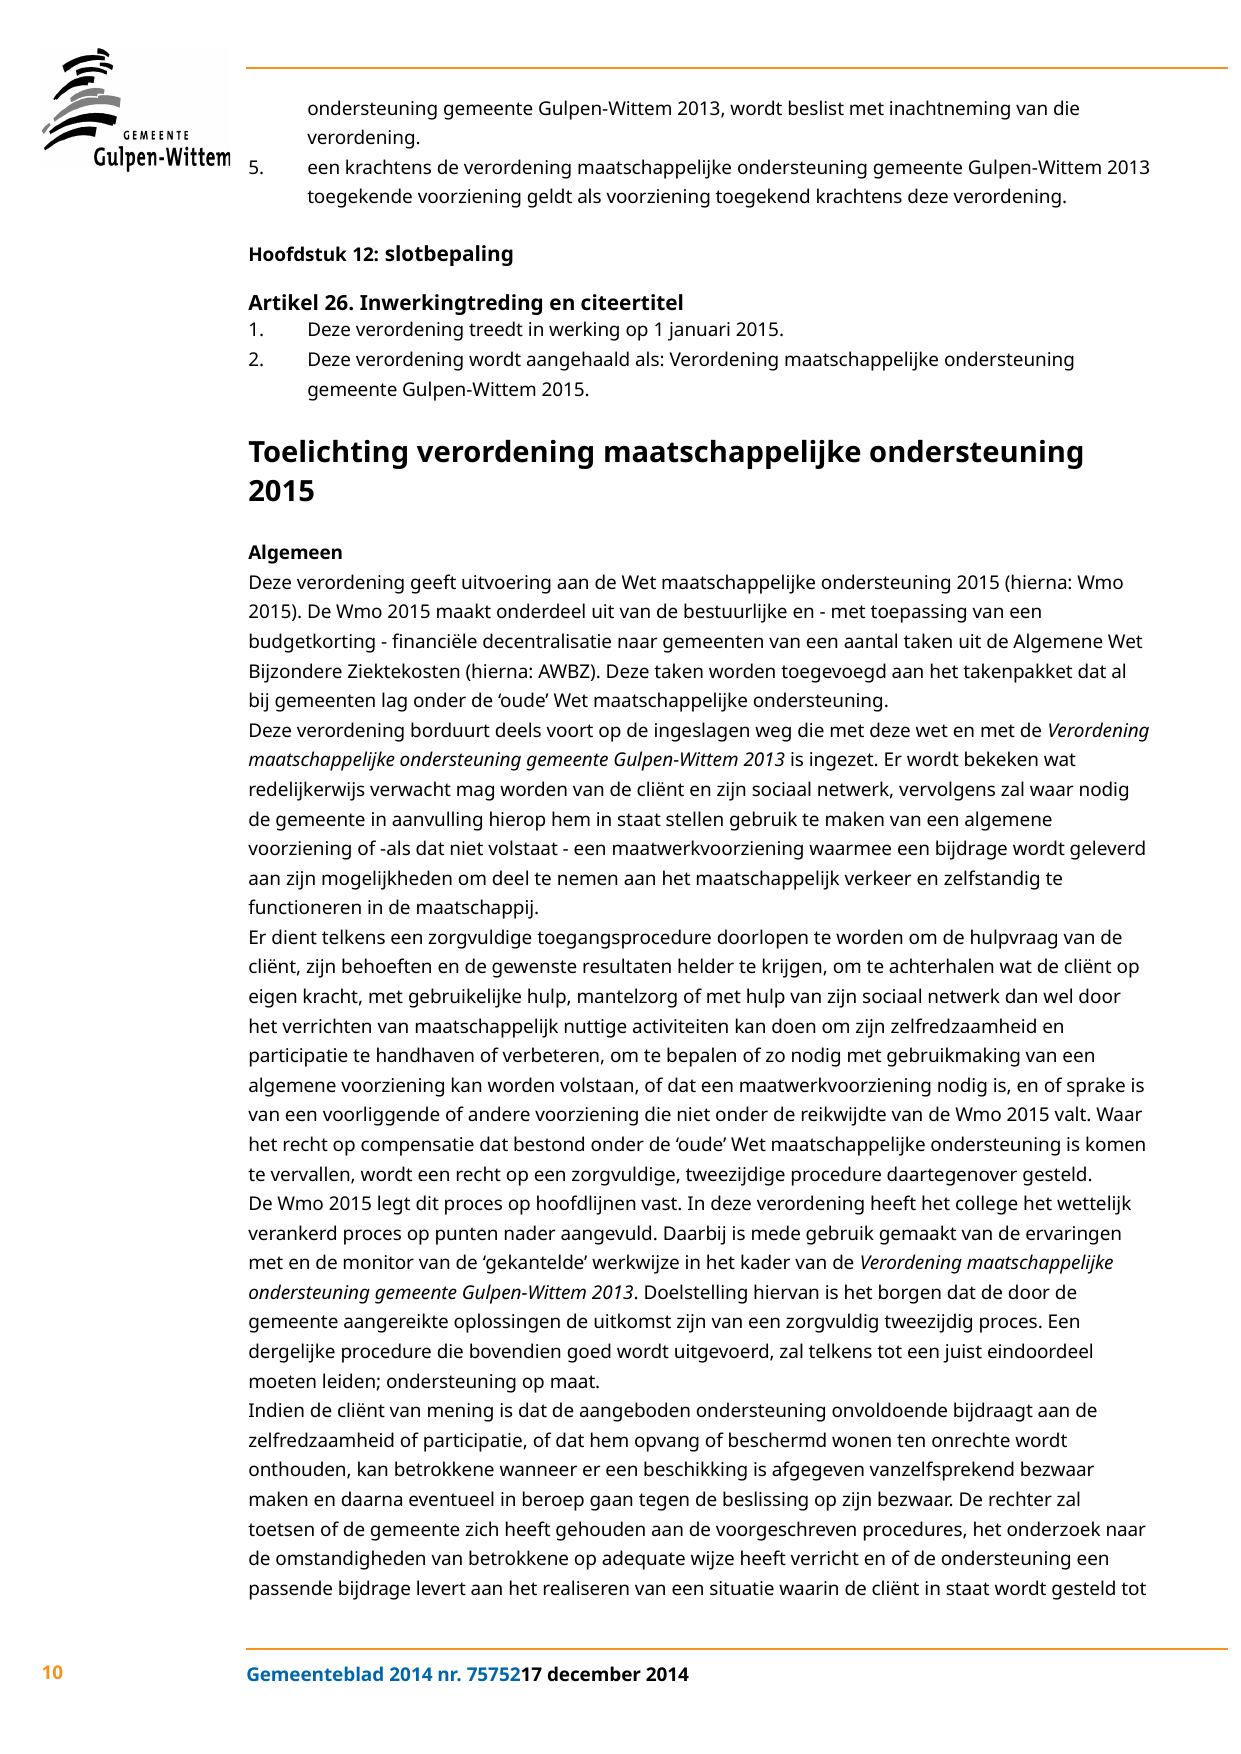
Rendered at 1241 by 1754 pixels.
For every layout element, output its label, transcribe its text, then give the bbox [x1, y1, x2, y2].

text Toelichting verordening maatschappelijke ondersteuning 2015 [248, 431, 1152, 510]
text Algemeen [248, 539, 1152, 565]
text Indien de cliënt van mening is dat de aangeboden ondersteuning onvoldoende bijdraagt aan de zelfredzaamheid of participatie, of dat hem opvang of beschermd wonen ten onrechte wordt onthouden, kan betrokkene wanneer er een beschikking is afgegeven vanzelfsprekend bezwaar maken en daarna eventueel in beroep gaan tegen de beslissing op zijn bezwaar. De rechter zal toetsen of de gemeente zich heeft gehouden aan de voorgeschreven procedures, het onderzoek naar de omstandigheden van betrokkene op adequate wijze heeft verricht en of de ondersteuning een passende bijdrage levert aan het realiseren van een situatie waarin de cliënt in staat wordt gesteld tot [248, 1397, 1152, 1601]
text Er dient telkens een zorgvuldige toegangsprocedure doorlopen te worden om de hulpvraag van de cliënt, zijn behoeften en de gewenste resultaten helder te krijgen, om te achterhalen wat de cliënt op eigen kracht, met gebruikelijke hulp, mantelzorg of met hulp van zijn sociaal netwerk dan wel door het verrichten van maatschappelijk nuttige activiteiten kan doen om zijn zelfredzaamheid en participatie te handhaven of verbeteren, om te bepalen of zo nodig met gebruikmaking van een algemene voorziening kan worden volstaan, of dat een maatwerkvoorziening nodig is, en of sprake is van een voorliggende of andere voorziening die niet onder de reikwijdte van de Wmo 2015 valt. Waar het recht op compensatie dat bestond onder de ‘oude’ Wet maatschappelijke ondersteuning is komen te vervallen, wordt een recht op een zorgvuldige, tweezijdige procedure daartegenover gesteld. [248, 924, 1152, 1187]
list ondersteuning gemeente Gulpen-Wittem 2013, wordt beslist met inachtneming van die verordening. [248, 95, 1152, 150]
picture [41, 47, 231, 172]
list Deze verordening wordt aangehaald als: Verordening maatschappelijke ondersteuning gemeente Gulpen-Wittem 2015. [248, 346, 1152, 401]
text Deze verordening geeft uitvoering aan de Wet maatschappelijke ondersteuning 2015 (hierna: Wmo 2015). De Wmo 2015 maakt onderdeel uit van de bestuurlijke en - met toepassing van een budgetkorting - financiële decentralisatie naar gemeenten van een aantal taken uit de Algemene Wet Bijzondere Ziektekosten (hierna: AWBZ). Deze taken worden toegevoegd aan het takenpakket dat al bij gemeenten lag onder de ‘oude’ Wet maatschappelijke ondersteuning. [248, 569, 1152, 713]
text Hoofdstuk 12: slotbepaling [248, 239, 1152, 267]
list Deze verordening treedt in werking op 1 januari 2015. [248, 317, 1152, 342]
text Artikel 26. Inwerkingtreding en citeertitel [248, 288, 1152, 317]
text Deze verordening borduurt deels voort op de ingeslagen weg die met deze wet en met de Verordening maatschappelijke ondersteuning gemeente Gulpen-Wittem 2013 is ingezet. Er wordt bekeken wat redelijkerwijs verwacht mag worden van de cliënt en zijn sociaal netwerk, vervolgens zal waar nodig de gemeente in aanvulling hierop hem in staat stellen gebruik te maken van een algemene voorziening of -als dat niet volstaat - een maatwerkvoorziening waarmee een bijdrage wordt geleverd aan zijn mogelijkheden om deel te nemen aan het maatschappelijk verkeer en zelfstandig te functioneren in de maatschappij. [248, 717, 1152, 920]
list een krachtens de verordening maatschappelijke ondersteuning gemeente Gulpen-Wittem 2013 toegekende voorziening geldt als voorziening toegekend krachtens deze verordening. [248, 154, 1152, 209]
text De Wmo 2015 legt dit proces op hoofdlijnen vast. In deze verordening heeft het college het wettelijk verankerd proces op punten nader aangevuld. Daarbij is mede gebruik gemaakt van de ervaringen met en de monitor van de ‘gekantelde’ werkwijze in het kader van de Verordening maatschappelijke ondersteuning gemeente Gulpen-Wittem 2013. Doelstelling hiervan is het borgen dat de door de gemeente aangereikte oplossingen de uitkomst zijn van een zorgvuldig tweezijdig proces. Een dergelijke procedure die bovendien goed wordt uitgevoerd, zal telkens tot een juist eindoordeel moeten leiden; ondersteuning op maat. [248, 1190, 1152, 1394]
